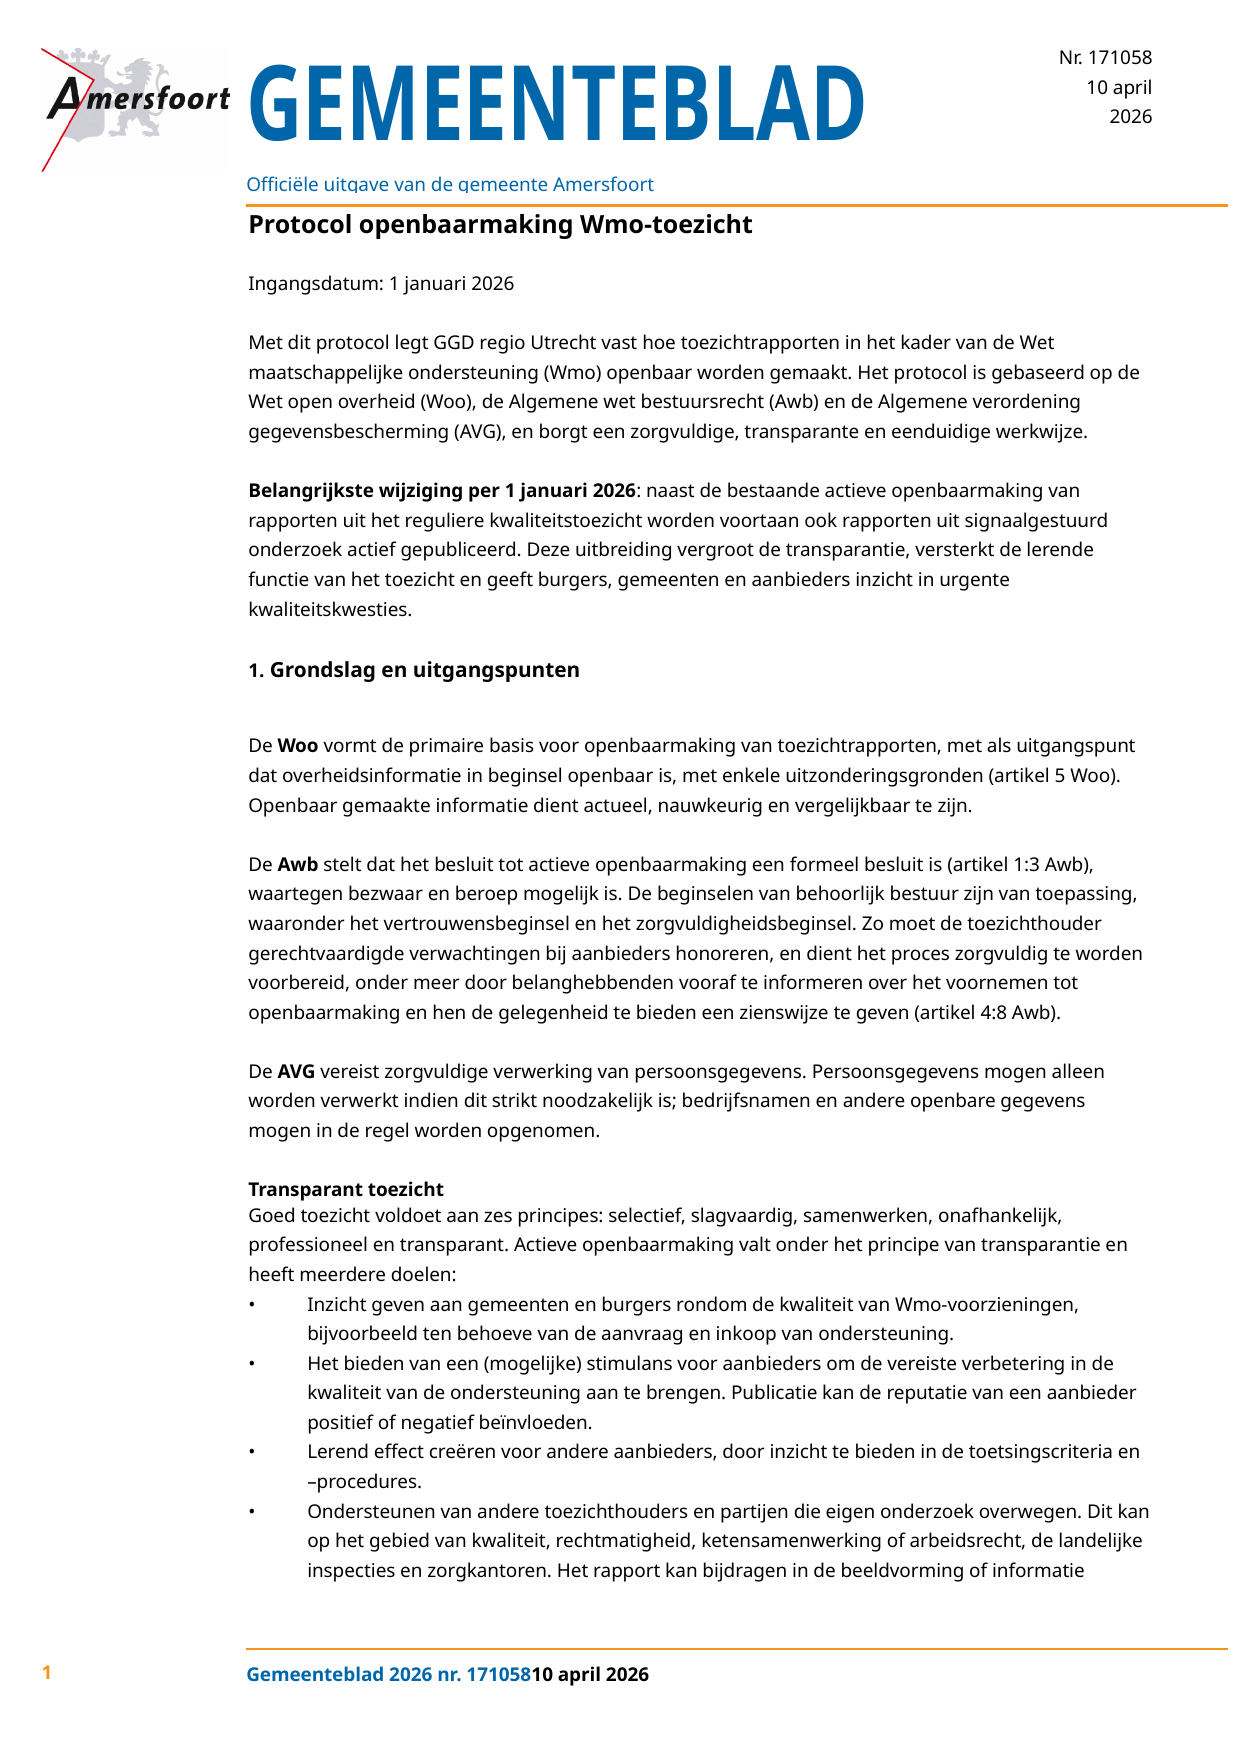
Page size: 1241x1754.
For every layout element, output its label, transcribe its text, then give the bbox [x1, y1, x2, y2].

text Met dit protocol legt GGD regio Utrecht vast hoe toezichtrapporten in het kader van de Wet maatschappelijke ondersteuning (Wmo) openbaar worden gemaakt. Het protocol is gebaseerd op de Wet open overheid (Woo), de Algemene wet bestuursrecht (Awb) en de Algemene verordening gegevensbescherming (AVG), en borgt een zorgvuldige, transparante en eenduidige werkwijze. [248, 329, 1152, 444]
text Belangrijkste wijziging per 1 januari 2026: naast de bestaande actieve openbaarmaking van rapporten uit het reguliere kwaliteitstoezicht worden voortaan ook rapporten uit signaalgestuurd onderzoek actief gepubliceerd. Deze uitbreiding vergroot de transparantie, versterkt de lerende functie van het toezicht en geeft burgers, gemeenten en aanbieders inzicht in urgente kwaliteitskwesties. [248, 477, 1152, 621]
text Goed toezicht voldoet aan zes principes: selectief, slagvaardig, samenwerken, onafhankelijk, professioneel en transparant. Actieve openbaarmaking valt onder het principe van transparantie en heeft meerdere doelen: [248, 1202, 1152, 1287]
text Ingangsdatum: 1 januari 2026 [248, 270, 1152, 296]
picture [41, 47, 231, 172]
list Inzicht geven aan gemeenten en burgers rondom de kwaliteit van Wmo-voorzieningen, bijvoorbeeld ten behoeve van de aanvraag en inkoop van ondersteuning. [248, 1291, 1152, 1346]
text De Awb stelt dat het besluit tot actieve openbaarmaking een formeel besluit is (artikel 1:3 Awb), waartegen bezwaar en beroep mogelijk is. De beginselen van behoorlijk bestuur zijn van toepassing, waaronder het vertrouwensbeginsel en het zorgvuldigheidsbeginsel. Zo moet de toezichthouder gerechtvaardigde verwachtingen bij aanbieders honoreren, en dient het proces zorgvuldig te worden voorbereid, onder meer door belanghebbenden vooraf te informeren over het voornemen tot openbaarmaking en hen de gelegenheid te bieden een zienswijze te geven (artikel 4:8 Awb). [248, 851, 1152, 1024]
list Ondersteunen van andere toezichthouders en partijen die eigen onderzoek overwegen. Dit kan op het gebied van kwaliteit, rechtmatigheid, ketensamenwerking of arbeidsrecht, de landelijke inspecties en zorgkantoren. Het rapport kan bijdragen in de beeldvorming of informatie [248, 1498, 1152, 1583]
text Transparant toezicht [248, 1176, 1152, 1202]
list Het bieden van een (mogelijke) stimulans voor aanbieders om de vereiste verbetering in de kwaliteit van de ondersteuning aan te brengen. Publicatie kan de reputatie van een aanbieder positief of negatief beïnvloeden. [248, 1350, 1152, 1435]
text Protocol openbaarmaking Wmo-toezicht [248, 207, 1152, 241]
text 1. Grondslag en uitgangspunten [248, 655, 1152, 683]
text De AVG vereist zorgvuldige verwerking van persoonsgegevens. Persoonsgegevens mogen alleen worden verwerkt indien dit strikt noodzakelijk is; bedrijfsnamen en andere openbare gegevens mogen in de regel worden opgenomen. [248, 1058, 1152, 1143]
text De Woo vormt de primaire basis voor openbaarmaking van toezichtrapporten, met als uitgangspunt dat overheidsinformatie in beginsel openbaar is, met enkele uitzonderingsgronden (artikel 5 Woo). Openbaar gemaakte informatie dient actueel, nauwkeurig en vergelijkbaar te zijn. [248, 733, 1152, 817]
list Lerend effect creëren voor andere aanbieders, door inzicht te bieden in de toetsingscriteria en –procedures. [248, 1439, 1152, 1494]
